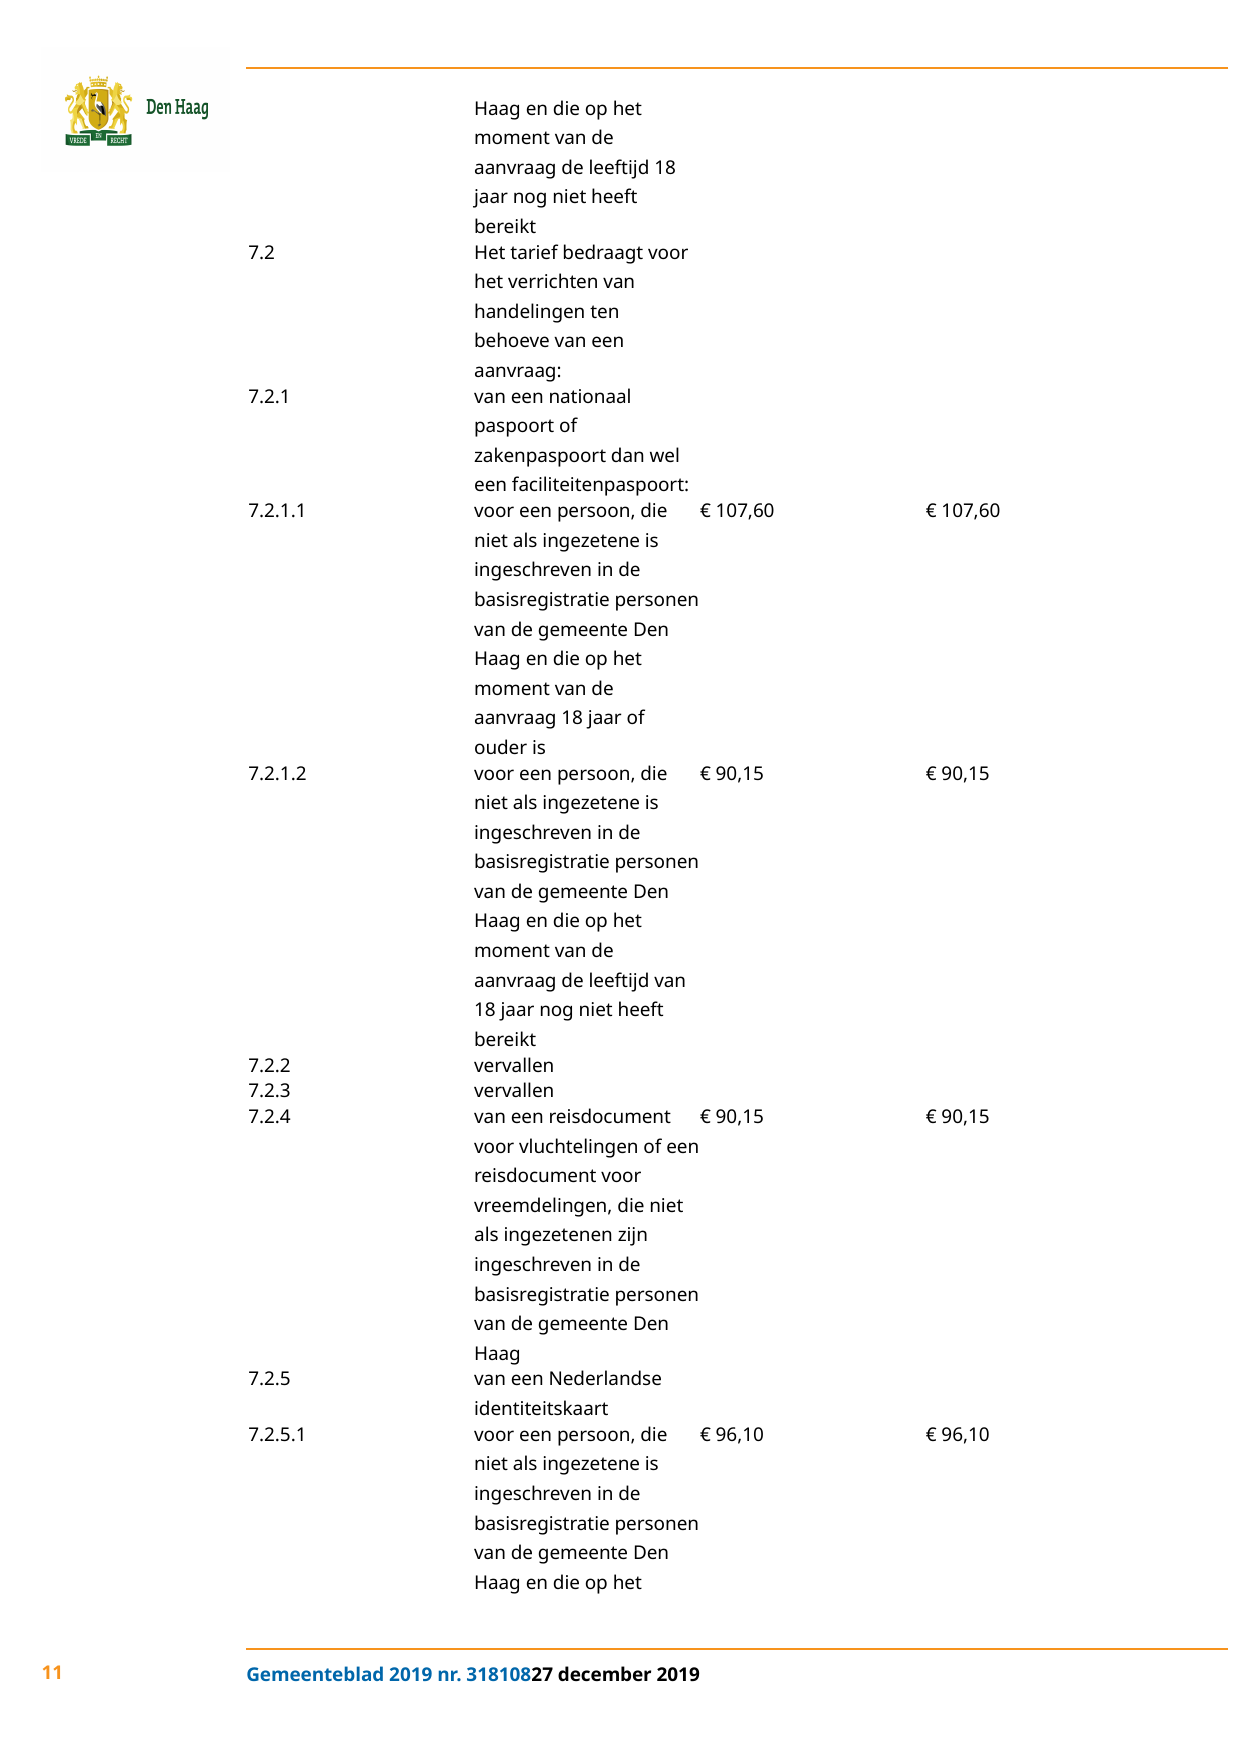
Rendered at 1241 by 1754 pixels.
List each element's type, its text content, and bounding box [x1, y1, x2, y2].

table_cell 7.2.1.2 [248, 760, 474, 1052]
table_cell € 90,15 [926, 1103, 1152, 1366]
table_cell [926, 1052, 1152, 1077]
table_cell € 107,60 [700, 498, 926, 760]
table_cell [700, 95, 926, 239]
table_cell [700, 1052, 926, 1077]
table_cell van een nationaal paspoort of zakenpaspoort dan wel een faciliteitenpaspoort: [474, 383, 700, 497]
picture [41, 47, 231, 172]
table_cell [926, 239, 1152, 383]
table_cell € 90,15 [700, 1103, 926, 1366]
table_cell € 90,15 [926, 760, 1152, 1052]
table_cell € 96,10 [700, 1421, 926, 1594]
table_cell 7.2.2 [248, 1052, 474, 1077]
table_cell 7.2 [248, 239, 474, 383]
table_cell [700, 239, 926, 383]
table_cell € 90,15 [700, 760, 926, 1052]
table_cell [700, 1078, 926, 1103]
table_cell vervallen [474, 1078, 700, 1103]
table_cell € 107,60 [926, 498, 1152, 760]
table_cell € 96,10 [926, 1421, 1152, 1594]
table_cell 7.2.1 [248, 383, 474, 497]
table_cell [926, 383, 1152, 497]
table_cell Haag en die op het moment van de aanvraag de leeftijd 18 jaar nog niet heeft bereikt [474, 95, 700, 239]
table_cell voor een persoon, die niet als ingezetene is ingeschreven in de basisregistratie personen van de gemeente Den Haag en die op het moment van de aanvraag 18 jaar of ouder is [474, 498, 700, 760]
table_cell [926, 1366, 1152, 1421]
table_cell vervallen [474, 1052, 700, 1077]
table_cell Het tarief bedraagt voor het verrichten van handelingen ten behoeve van een aanvraag: [474, 239, 700, 383]
table_cell 7.2.1.1 [248, 498, 474, 760]
table_cell van een reisdocument voor vluchtelingen of een reisdocument voor vreemdelingen, die niet als ingezetenen zijn ingeschreven in de basisregistratie personen van de gemeente Den Haag [474, 1103, 700, 1366]
table_cell voor een persoon, die niet als ingezetene is ingeschreven in de basisregistratie personen van de gemeente Den Haag en die op het moment van de aanvraag de leeftijd van 18 jaar nog niet heeft bereikt [474, 760, 700, 1052]
table_cell [700, 383, 926, 497]
table_cell [248, 95, 474, 239]
table_cell 7.2.3 [248, 1078, 474, 1103]
table_cell [700, 1366, 926, 1421]
table_cell [926, 1078, 1152, 1103]
table_cell van een Nederlandse identiteitskaart [474, 1366, 700, 1421]
table_cell [926, 95, 1152, 239]
table_cell 7.2.4 [248, 1103, 474, 1366]
table_cell voor een persoon, die niet als ingezetene is ingeschreven in de basisregistratie personen van de gemeente Den Haag en die op het [474, 1421, 700, 1594]
table_cell 7.2.5.1 [248, 1421, 474, 1594]
table_cell 7.2.5 [248, 1366, 474, 1421]
